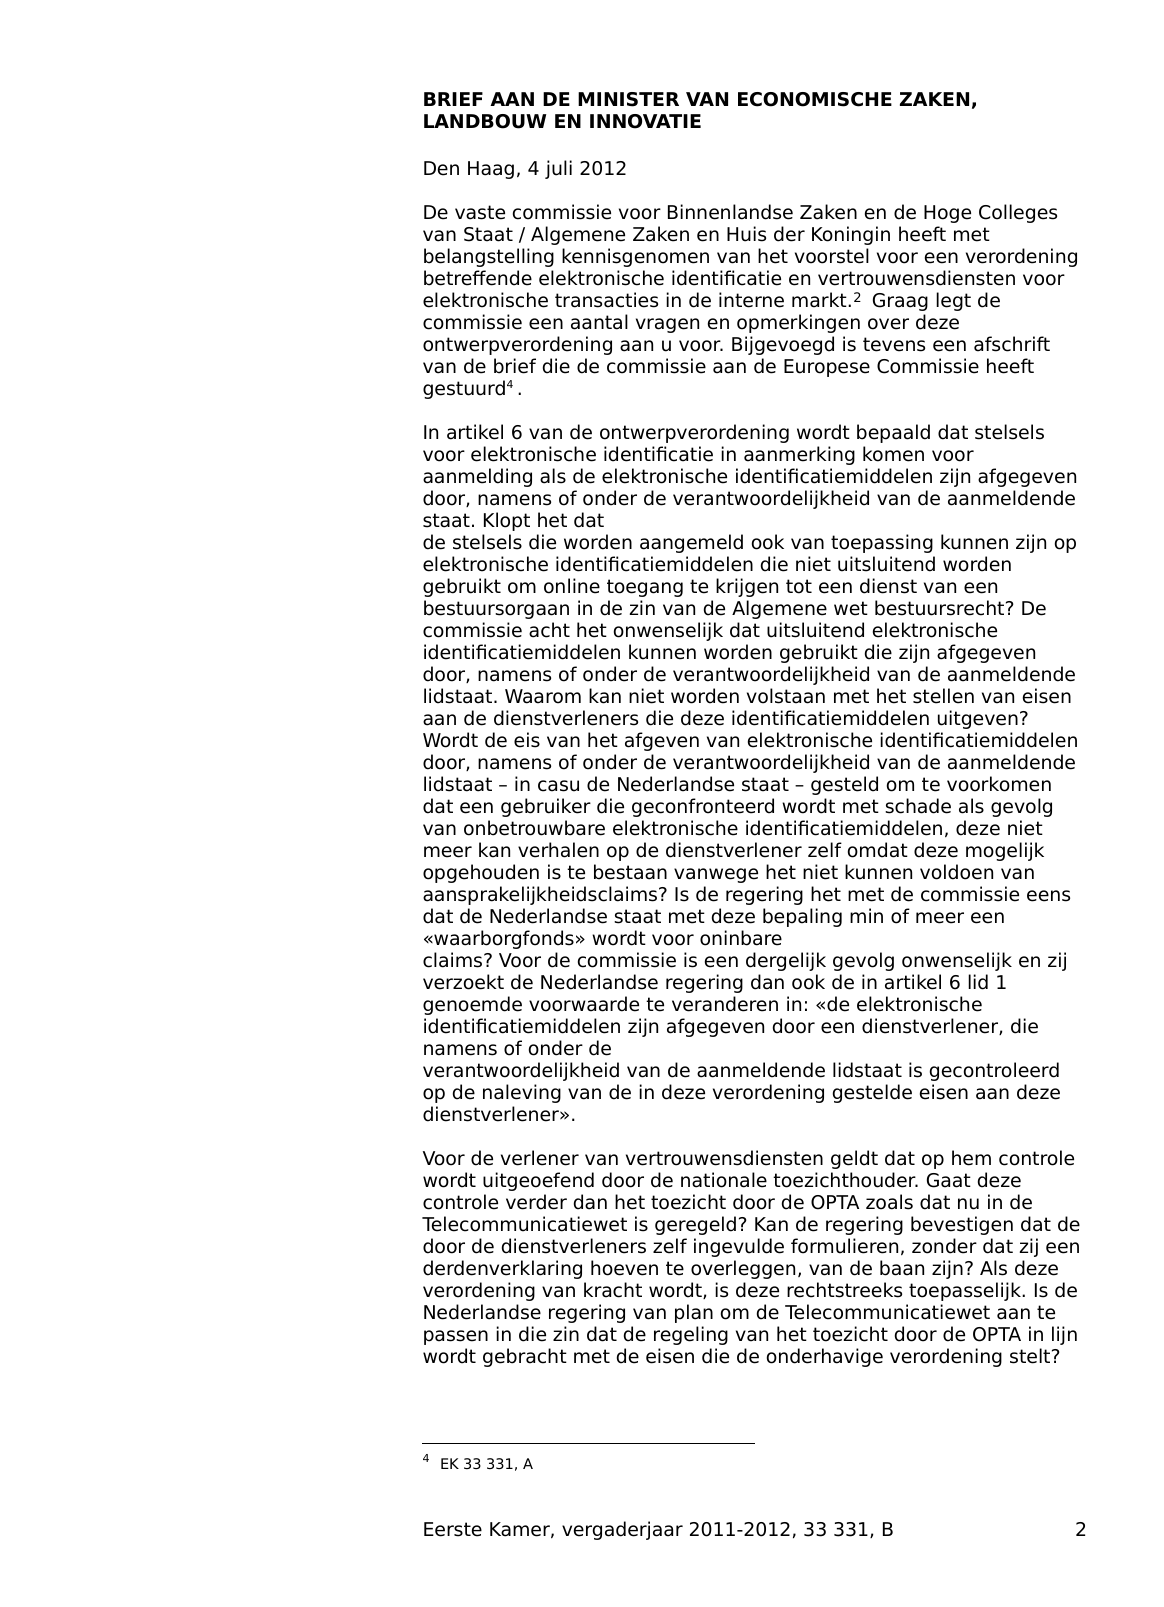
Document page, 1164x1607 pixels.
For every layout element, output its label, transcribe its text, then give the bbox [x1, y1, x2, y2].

text De vaste commissie voor Binnenlandse Zaken en de Hoge Colleges van Staat / Algemene Zaken en Huis der Koningin heeft met belangstelling kennisgenomen van het voorstel voor een verordening betreffende elektronische identificatie en vertrouwensdiensten voor elektronische transacties in de interne markt.2 Graag legt de commissie een aantal vragen en opmerkingen over deze ontwerpverordening aan u voor. Bijgevoegd is tevens een afschrift van de brief die de commissie aan de Europese Commissie heeft gestuurd. [422, 202, 1087, 400]
text EK 33 331, A [422, 1452, 1087, 1474]
text In artikel 6 van de ontwerpverordening wordt bepaald dat stelsels voor elektronische identificatie in aanmerking komen voor aanmelding als de elektronische identificatiemiddelen zijn afgegeven door, namens of onder de verantwoordelijkheid van de aanmeldende staat. Klopt het dat [422, 422, 1087, 532]
subtitle BRIEF AAN DE MINISTER VAN ECONOMISCHE ZAKEN, LANDBOUW EN INNOVATIE [422, 89, 1087, 133]
text Voor de verlener van vertrouwensdiensten geldt dat op hem controle wordt uitgeoefend door de nationale toezichthouder. Gaat deze controle verder dan het toezicht door de OPTA zoals dat nu in de Telecommunicatiewet is geregeld? Kan de regering bevestigen dat de door de dienstverleners zelf ingevulde formulieren, zonder dat zij een derdenverklaring hoeven te overleggen, van de baan zijn? Als deze verordening van kracht wordt, is deze rechtstreeks toepasselijk. Is de [422, 1148, 1087, 1302]
text Nederlandse regering van plan om de Telecommunicatiewet aan te passen in die zin dat de regeling van het toezicht door de OPTA in lijn wordt gebracht met de eisen die de onderhavige verordening stelt? [422, 1302, 1087, 1367]
text Den Haag, 4 juli 2012 [422, 158, 1087, 180]
text claims? Voor de commissie is een dergelijk gevolg onwenselijk en zij verzoekt de Nederlandse regering dan ook de in artikel 6 lid 1 genoemde voorwaarde te veranderen in: «de elektronische identificatiemiddelen zijn afgegeven door een dienstverlener, die namens of onder de [422, 950, 1087, 1059]
text verantwoordelijkheid van de aanmeldende lidstaat is gecontroleerd op de naleving van de in deze verordening gestelde eisen aan deze dienstverlener». [422, 1059, 1087, 1126]
text de stelsels die worden aangemeld ook van toepassing kunnen zijn op elektronische identificatiemiddelen die niet uitsluitend worden gebruikt om online toegang te krijgen tot een dienst van een bestuursorgaan in de zin van de Algemene wet bestuursrecht? De commissie acht het onwenselijk dat uitsluitend elektronische identificatiemiddelen kunnen worden gebruikt die zijn afgegeven door, namens of onder de verantwoordelijkheid van de aanmeldende lidstaat. Waarom kan niet worden volstaan met het stellen van eisen aan de dienstverleners die deze identificatiemiddelen uitgeven? Wordt de eis van het afgeven van elektronische identificatiemiddelen door, namens of onder de verantwoordelijkheid van de aanmeldende lidstaat – in casu de Nederlandse staat – gesteld om te voorkomen dat een gebruiker die geconfronteerd wordt met schade als gevolg van onbetrouwbare elektronische identificatiemiddelen, deze niet meer kan verhalen op de dienstverlener zelf omdat deze mogelijk opgehouden is te bestaan vanwege het niet kunnen voldoen van aansprakelijkheidsclaims? Is de regering het met de commissie eens dat de Nederlandse staat met deze bepaling min of meer een «waarborgfonds» wordt voor oninbare [422, 532, 1087, 950]
